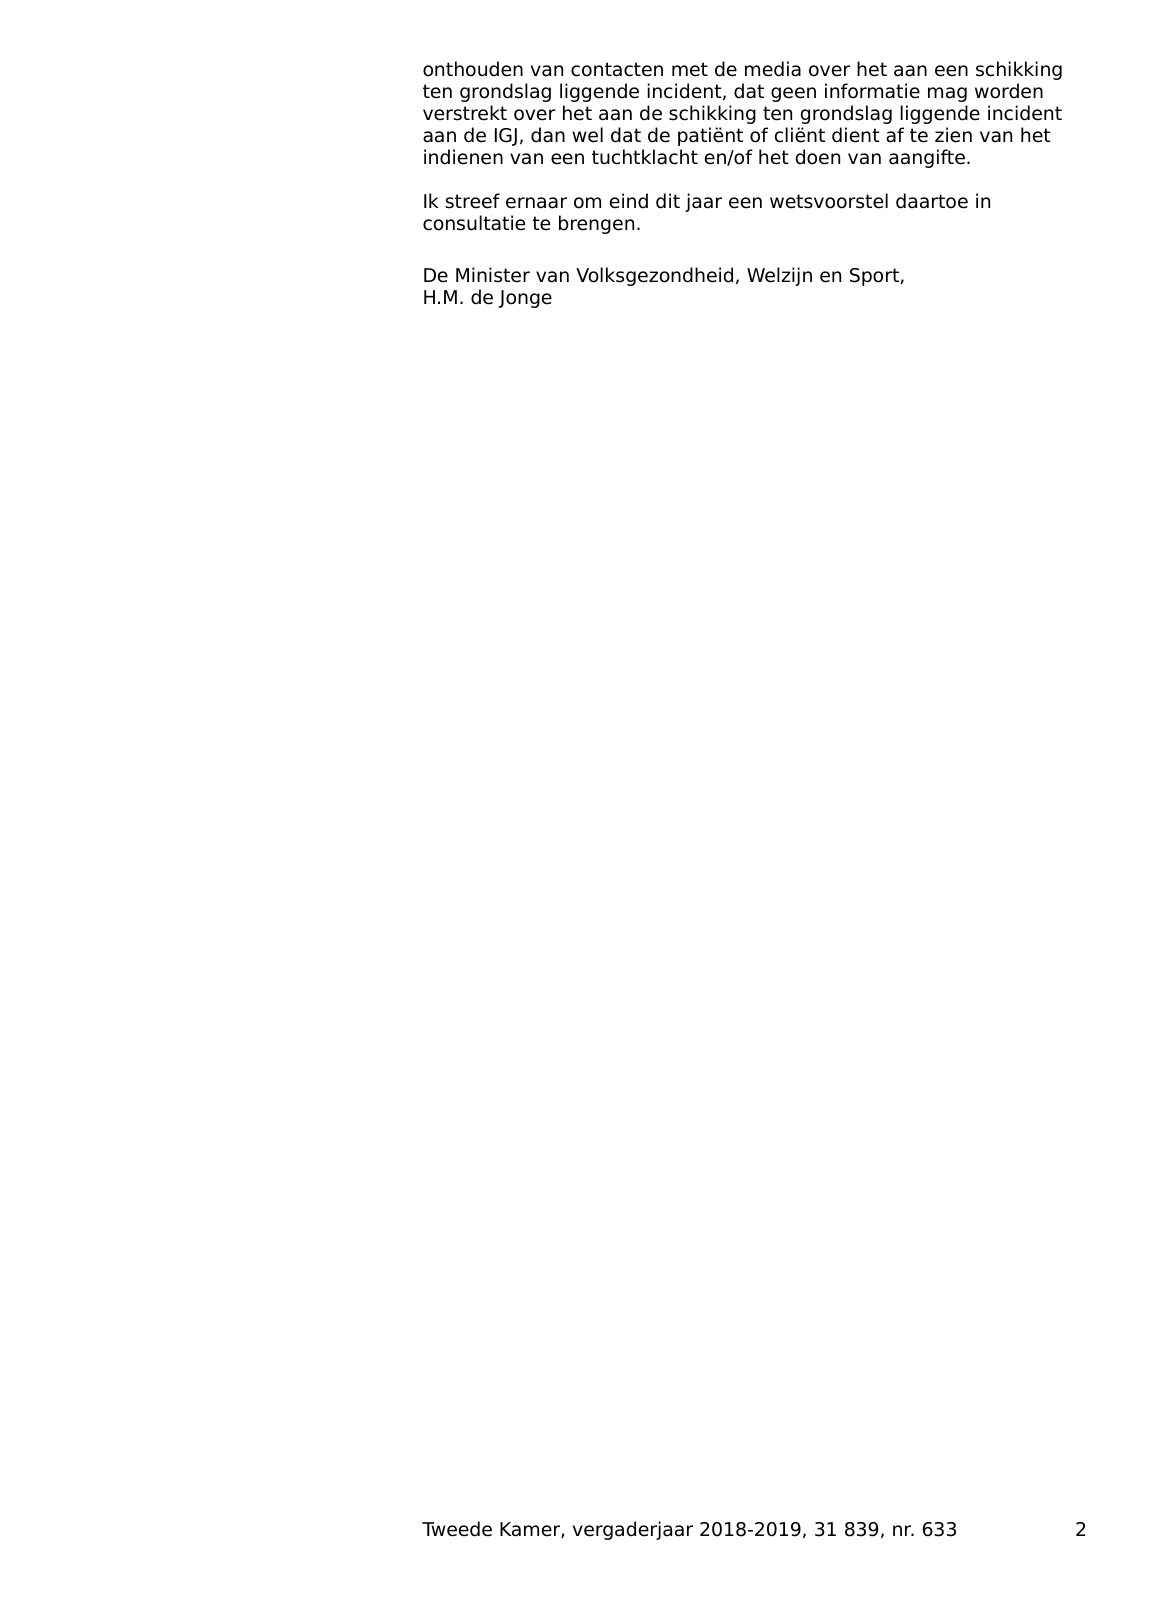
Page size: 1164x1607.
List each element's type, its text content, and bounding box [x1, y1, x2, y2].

text De Minister van Volksgezondheid, Welzijn en Sport, H.M. de Jonge [422, 265, 1087, 309]
text Ik streef ernaar om eind dit jaar een wetsvoorstel daartoe in consultatie te brengen. [422, 191, 1087, 235]
text onthouden van contacten met de media over het aan een schikking ten grondslag liggende incident, dat geen informatie mag worden verstrekt over het aan de schikking ten grondslag liggende incident aan de IGJ, dan wel dat de patiënt of cliënt dient af te zien van het indienen van een tuchtklacht en/of het doen van aangifte. [422, 59, 1087, 169]
